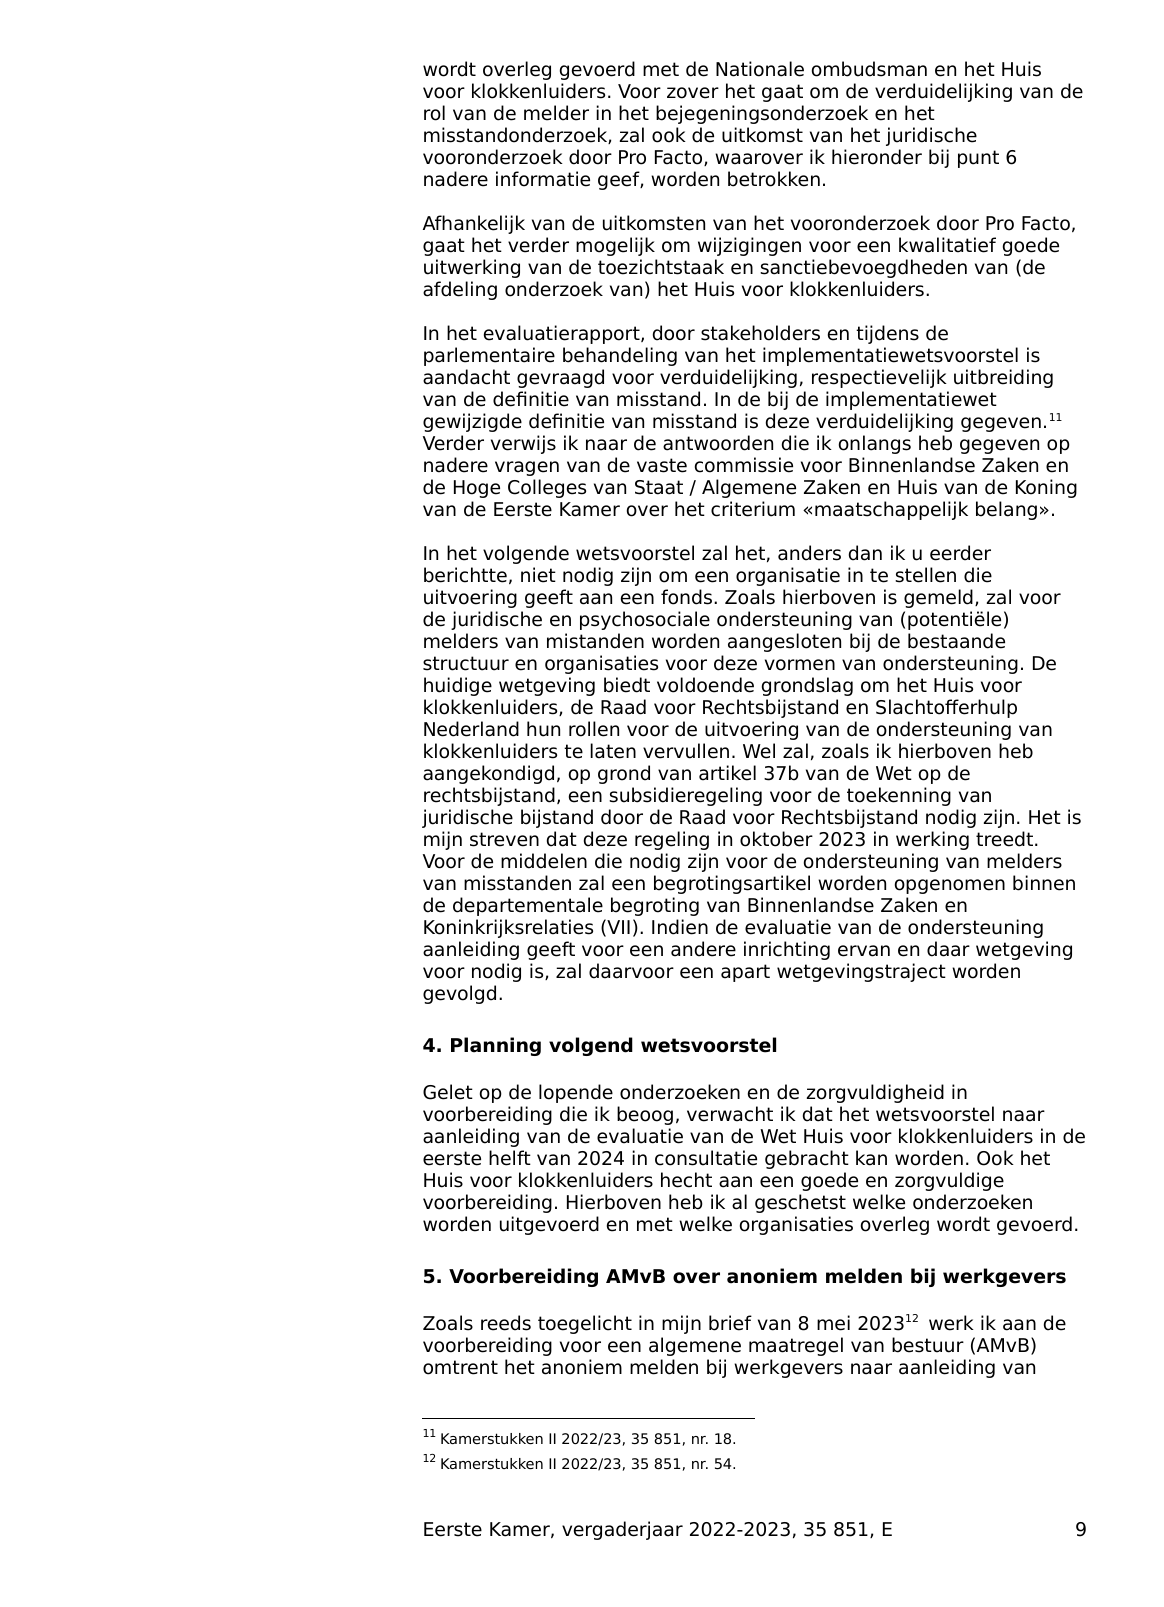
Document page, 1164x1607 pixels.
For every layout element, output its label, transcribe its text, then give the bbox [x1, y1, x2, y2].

text Kamerstukken II 2022/23, 35 851, nr. 18. [422, 1427, 1087, 1449]
text Gelet op de lopende onderzoeken en de zorgvuldigheid in voorbereiding die ik beoog, verwacht ik dat het wetsvoorstel naar aanleiding van de evaluatie van de Wet Huis voor klokkenluiders in de eerste helft van 2024 in consultatie gebracht kan worden. Ook het Huis voor klokkenluiders hecht aan een goede en zorgvuldige voorbereiding. Hierboven heb ik al geschetst welke onderzoeken worden uitgevoerd en met welke organisaties overleg wordt gevoerd. [422, 1082, 1087, 1236]
text Zoals reeds toegelicht in mijn brief van 8 mei 2023 werk ik aan de voorbereiding voor een algemene maatregel van bestuur (AMvB) omtrent het anoniem melden bij werkgevers naar aanleiding van [422, 1313, 1087, 1378]
text Kamerstukken II 2022/23, 35 851, nr. 54. [422, 1452, 1087, 1474]
text In het volgende wetsvoorstel zal het, anders dan ik u eerder berichtte, niet nodig zijn om een organisatie in te stellen die uitvoering geeft aan een fonds. Zoals hierboven is gemeld, zal voor de juridische en psychosociale ondersteuning van (potentiële) melders van mistanden worden aangesloten bij de bestaande structuur en organisaties voor deze vormen van ondersteuning. De huidige wetgeving biedt voldoende grondslag om het Huis voor klokkenluiders, de Raad voor Rechtsbijstand en Slachtofferhulp Nederland hun rollen voor de uitvoering van de ondersteuning van klokkenluiders te laten vervullen. Wel zal, zoals ik hierboven heb aangekondigd, op grond van artikel 37b van de Wet op de rechtsbijstand, een subsidieregeling voor de toekenning van juridische bijstand door de Raad voor Rechtsbijstand nodig zijn. Het is mijn streven dat deze regeling in oktober 2023 in werking treedt. Voor de middelen die nodig zijn voor de ondersteuning van melders van misstanden zal een begrotingsartikel worden opgenomen binnen de departementale begroting van Binnenlandse Zaken en Koninkrijksrelaties (VII). Indien de evaluatie van de ondersteuning aanleiding geeft voor een andere inrichting ervan en daar wetgeving voor nodig is, zal daarvoor een apart wetgevingstraject worden gevolgd. [422, 543, 1087, 1005]
text Afhankelijk van de uitkomsten van het vooronderzoek door Pro Facto, gaat het verder mogelijk om wijzigingen voor een kwalitatief goede uitwerking van de toezichtstaak en sanctiebevoegdheden van (de afdeling onderzoek van) het Huis voor klokkenluiders. [422, 213, 1087, 301]
subtitle 5. Voorbereiding AMvB over anoniem melden bij werkgevers [422, 1266, 1087, 1288]
text wordt overleg gevoerd met de Nationale ombudsman en het Huis voor klokkenluiders. Voor zover het gaat om de verduidelijking van de rol van de melder in het bejegeningsonderzoek en het misstandonderzoek, zal ook de uitkomst van het juridische vooronderzoek door Pro Facto, waarover ik hieronder bij punt 6 nadere informatie geef, worden betrokken. [422, 59, 1087, 191]
text In het evaluatierapport, door stakeholders en tijdens de parlementaire behandeling van het implementatiewetsvoorstel is aandacht gevraagd voor verduidelijking, respectievelijk uitbreiding van de definitie van misstand. In de bij de implementatiewet gewijzigde definitie van misstand is deze verduidelijking gegeven. Verder verwijs ik naar de antwoorden die ik onlangs heb gegeven op nadere vragen van de vaste commissie voor Binnenlandse Zaken en de Hoge Colleges van Staat / Algemene Zaken en Huis van de Koning van de Eerste Kamer over het criterium «maatschappelijk belang». [422, 323, 1087, 521]
subtitle 4. Planning volgend wetsvoorstel [422, 1035, 1087, 1057]
